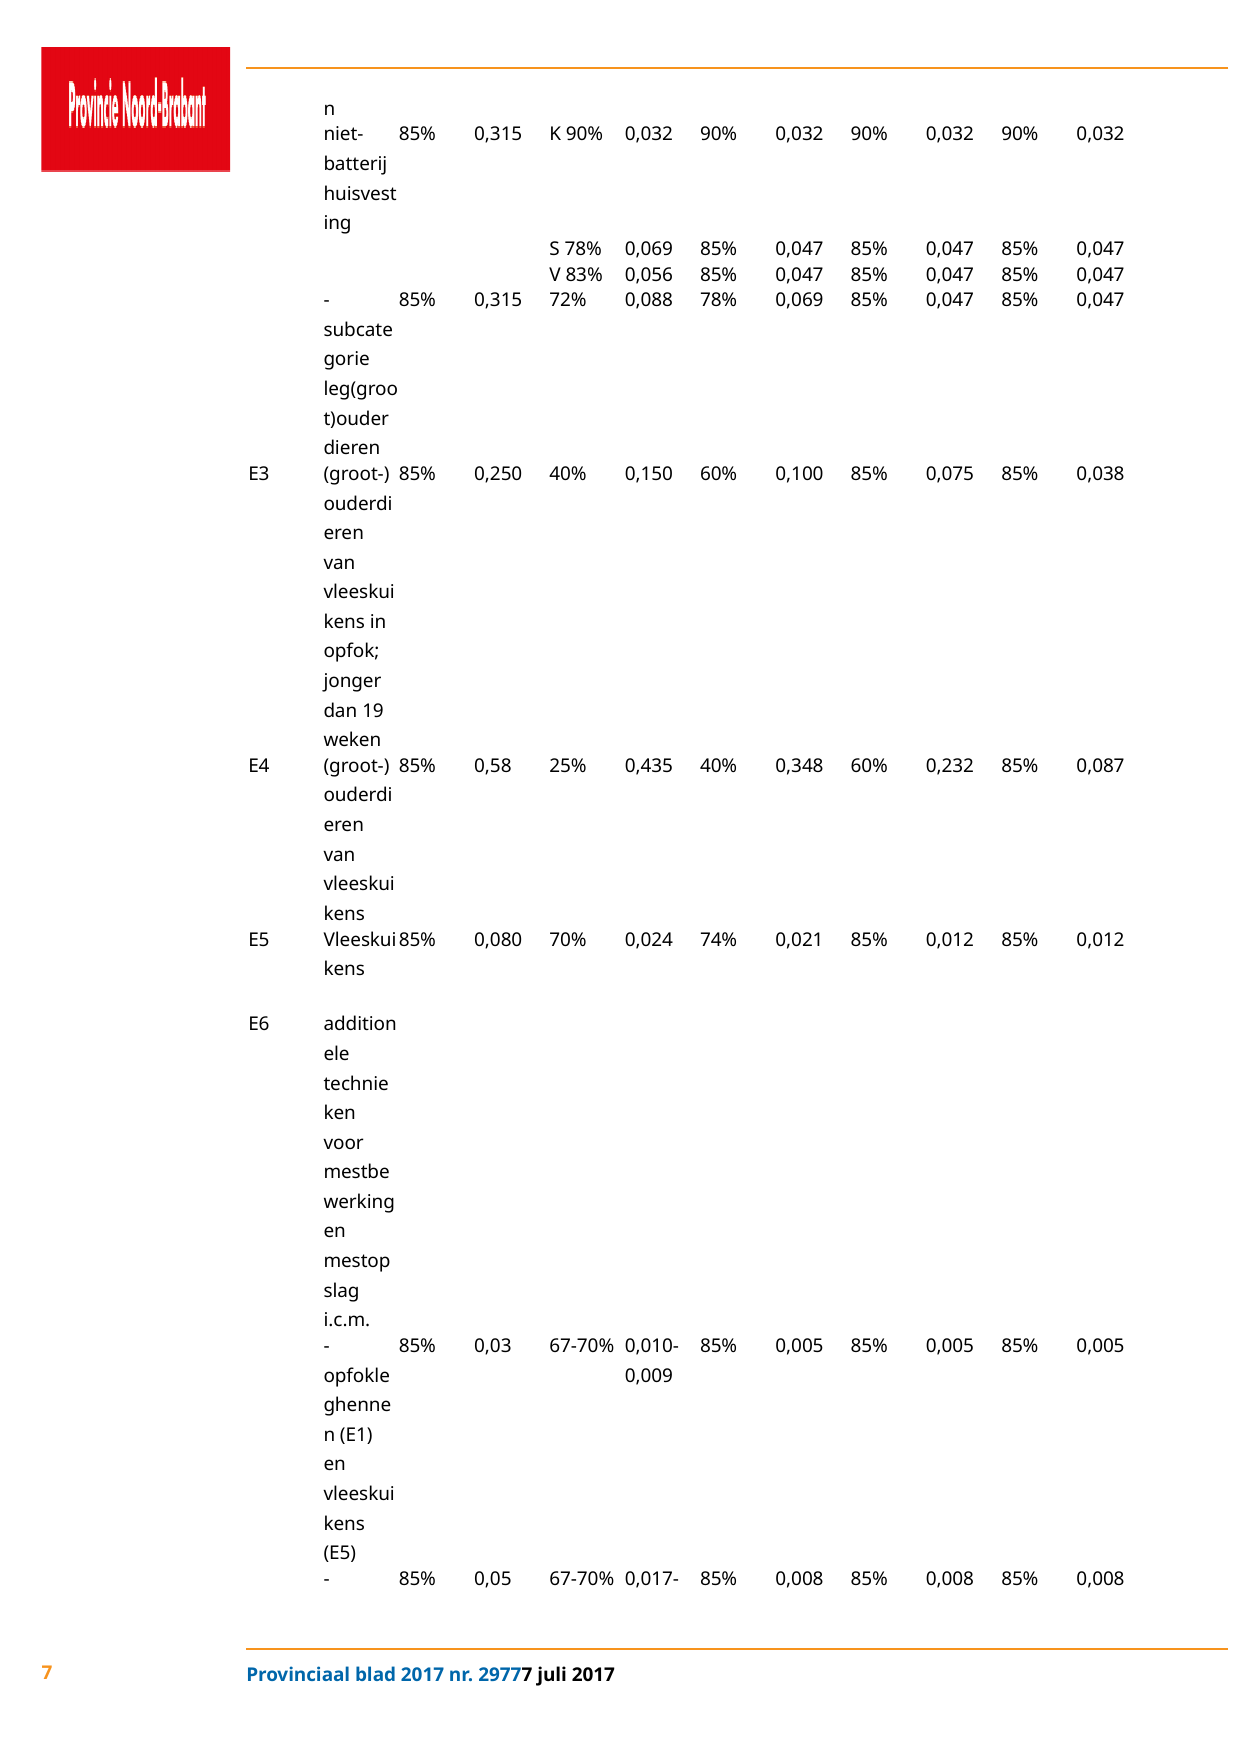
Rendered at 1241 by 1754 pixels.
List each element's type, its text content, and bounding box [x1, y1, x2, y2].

table_cell 67-70% [549, 1565, 624, 1591]
table_cell 0,100 [775, 460, 850, 752]
table_cell [850, 95, 926, 121]
table_cell [248, 95, 323, 121]
table_cell 0,032 [775, 121, 850, 235]
table_cell 85% [1001, 1565, 1076, 1591]
table_cell 25% [549, 752, 624, 926]
table_cell [850, 1011, 926, 1332]
table_cell 0,087 [1076, 752, 1152, 926]
table_cell 0,250 [474, 460, 549, 752]
table_cell 90% [1001, 121, 1076, 235]
table_cell 0,047 [775, 235, 850, 261]
table_cell 0,047 [926, 261, 1001, 286]
table_cell 0,032 [1076, 121, 1152, 235]
table_cell 85% [850, 261, 926, 286]
table_cell [1001, 95, 1076, 121]
table_cell n [323, 95, 398, 121]
table_cell - opfokleghennen (E1) en vleeskuikens (E5) [323, 1332, 398, 1565]
table_cell 85% [399, 286, 474, 460]
table_cell 0,021 [775, 926, 850, 1011]
table_cell 85% [700, 1565, 775, 1591]
table_cell 0,017- [625, 1565, 700, 1591]
table_cell 0,047 [926, 235, 1001, 261]
table_cell 0,012 [926, 926, 1001, 1011]
table_cell 78% [700, 286, 775, 460]
table_cell 40% [700, 752, 775, 926]
picture [41, 47, 231, 172]
table_cell 0,03 [474, 1332, 549, 1565]
table_cell [625, 1011, 700, 1332]
table_cell [926, 1011, 1001, 1332]
table_cell 0,315 [474, 121, 549, 235]
table_cell [549, 1011, 624, 1332]
table_cell 0,008 [775, 1565, 850, 1591]
table_cell 0,005 [1076, 1332, 1152, 1565]
table_cell 0,075 [926, 460, 1001, 752]
table_cell 85% [1001, 1332, 1076, 1565]
table_cell 0,024 [625, 926, 700, 1011]
table_cell [775, 95, 850, 121]
table_cell [399, 235, 474, 261]
table_cell [248, 235, 323, 261]
table_cell [248, 1565, 323, 1591]
table_cell - subcategorie leg(groot)ouderdieren [323, 286, 398, 460]
table_cell 0,435 [625, 752, 700, 926]
table_cell 85% [399, 121, 474, 235]
table_cell 0,58 [474, 752, 549, 926]
table_cell 85% [399, 926, 474, 1011]
table_cell 0,047 [1076, 286, 1152, 460]
table_cell [323, 1565, 398, 1591]
table_cell 85% [700, 235, 775, 261]
table_cell 0,008 [1076, 1565, 1152, 1591]
table_cell 85% [399, 1332, 474, 1565]
table_cell 0,038 [1076, 460, 1152, 752]
table_cell 85% [700, 261, 775, 286]
table_cell 67-70% [549, 1332, 624, 1565]
table_cell V 83% [549, 261, 624, 286]
table_cell 90% [700, 121, 775, 235]
table_cell (groot-)ouderdieren van vleeskuikens in opfok; jonger dan 19 weken [323, 460, 398, 752]
table_cell 0,080 [474, 926, 549, 1011]
table_cell 0,032 [625, 121, 700, 235]
table_cell 85% [1001, 286, 1076, 460]
table_cell [700, 1011, 775, 1332]
table_cell E6 [248, 1011, 323, 1332]
table_cell [474, 261, 549, 286]
table_cell 72% [549, 286, 624, 460]
table_cell E5 [248, 926, 323, 1011]
table_cell [399, 1011, 474, 1332]
table_cell 85% [1001, 460, 1076, 752]
table_cell 85% [399, 752, 474, 926]
table_cell 0,010- 0,009 [625, 1332, 700, 1565]
table_cell [323, 235, 398, 261]
table_cell K 90% [549, 121, 624, 235]
table_cell 85% [1001, 235, 1076, 261]
table_cell [1076, 1011, 1152, 1332]
table_cell 85% [850, 286, 926, 460]
table_cell 60% [700, 460, 775, 752]
table_cell 0,315 [474, 286, 549, 460]
table_cell 40% [549, 460, 624, 752]
table_cell 0,005 [926, 1332, 1001, 1565]
table_cell 0,047 [1076, 235, 1152, 261]
table_cell [248, 261, 323, 286]
table_cell Vleeskuikens [323, 926, 398, 1011]
table_cell [474, 235, 549, 261]
table_cell [248, 1332, 323, 1565]
table_cell 85% [1001, 926, 1076, 1011]
table_cell 0,005 [775, 1332, 850, 1565]
table_cell 0,150 [625, 460, 700, 752]
table_cell 85% [399, 1565, 474, 1591]
table_cell 0,032 [926, 121, 1001, 235]
table_cell 0,047 [926, 286, 1001, 460]
table_cell [248, 286, 323, 460]
table_cell 85% [1001, 261, 1076, 286]
table_cell [926, 95, 1001, 121]
table_cell [1001, 1011, 1076, 1332]
table_cell [700, 95, 775, 121]
table_cell 74% [700, 926, 775, 1011]
table_cell 60% [850, 752, 926, 926]
table_cell [248, 121, 323, 235]
table_cell 0,047 [1076, 261, 1152, 286]
table_cell 85% [850, 1565, 926, 1591]
table_cell E3 [248, 460, 323, 752]
table_cell 70% [549, 926, 624, 1011]
table_cell 85% [850, 926, 926, 1011]
table_cell 85% [850, 460, 926, 752]
table_cell 0,012 [1076, 926, 1152, 1011]
table_cell 0,056 [625, 261, 700, 286]
table_cell 85% [850, 235, 926, 261]
table_cell [549, 95, 624, 121]
table_cell 85% [399, 460, 474, 752]
table_cell 0,088 [625, 286, 700, 460]
table_cell 0,05 [474, 1565, 549, 1591]
table_cell (groot-)ouderdieren van vleeskuikens [323, 752, 398, 926]
table_cell 90% [850, 121, 926, 235]
table_cell [474, 1011, 549, 1332]
table_cell 0,047 [775, 261, 850, 286]
table_cell [323, 261, 398, 286]
table_cell 85% [700, 1332, 775, 1565]
table_cell [399, 95, 474, 121]
table_cell 0,348 [775, 752, 850, 926]
table_cell 85% [850, 1332, 926, 1565]
table_cell [474, 95, 549, 121]
table_cell E4 [248, 752, 323, 926]
table_cell niet-batterijhuisvesting [323, 121, 398, 235]
table_cell 85% [1001, 752, 1076, 926]
table_cell [1076, 95, 1152, 121]
table_cell S 78% [549, 235, 624, 261]
table_cell 0,232 [926, 752, 1001, 926]
table_cell 0,069 [625, 235, 700, 261]
table_cell 0,069 [775, 286, 850, 460]
table_cell [775, 1011, 850, 1332]
table_cell [399, 261, 474, 286]
table_cell [625, 95, 700, 121]
table_cell additionele technieken voor mestbewerking en mestopslag i.c.m. [323, 1011, 398, 1332]
table_cell 0,008 [926, 1565, 1001, 1591]
